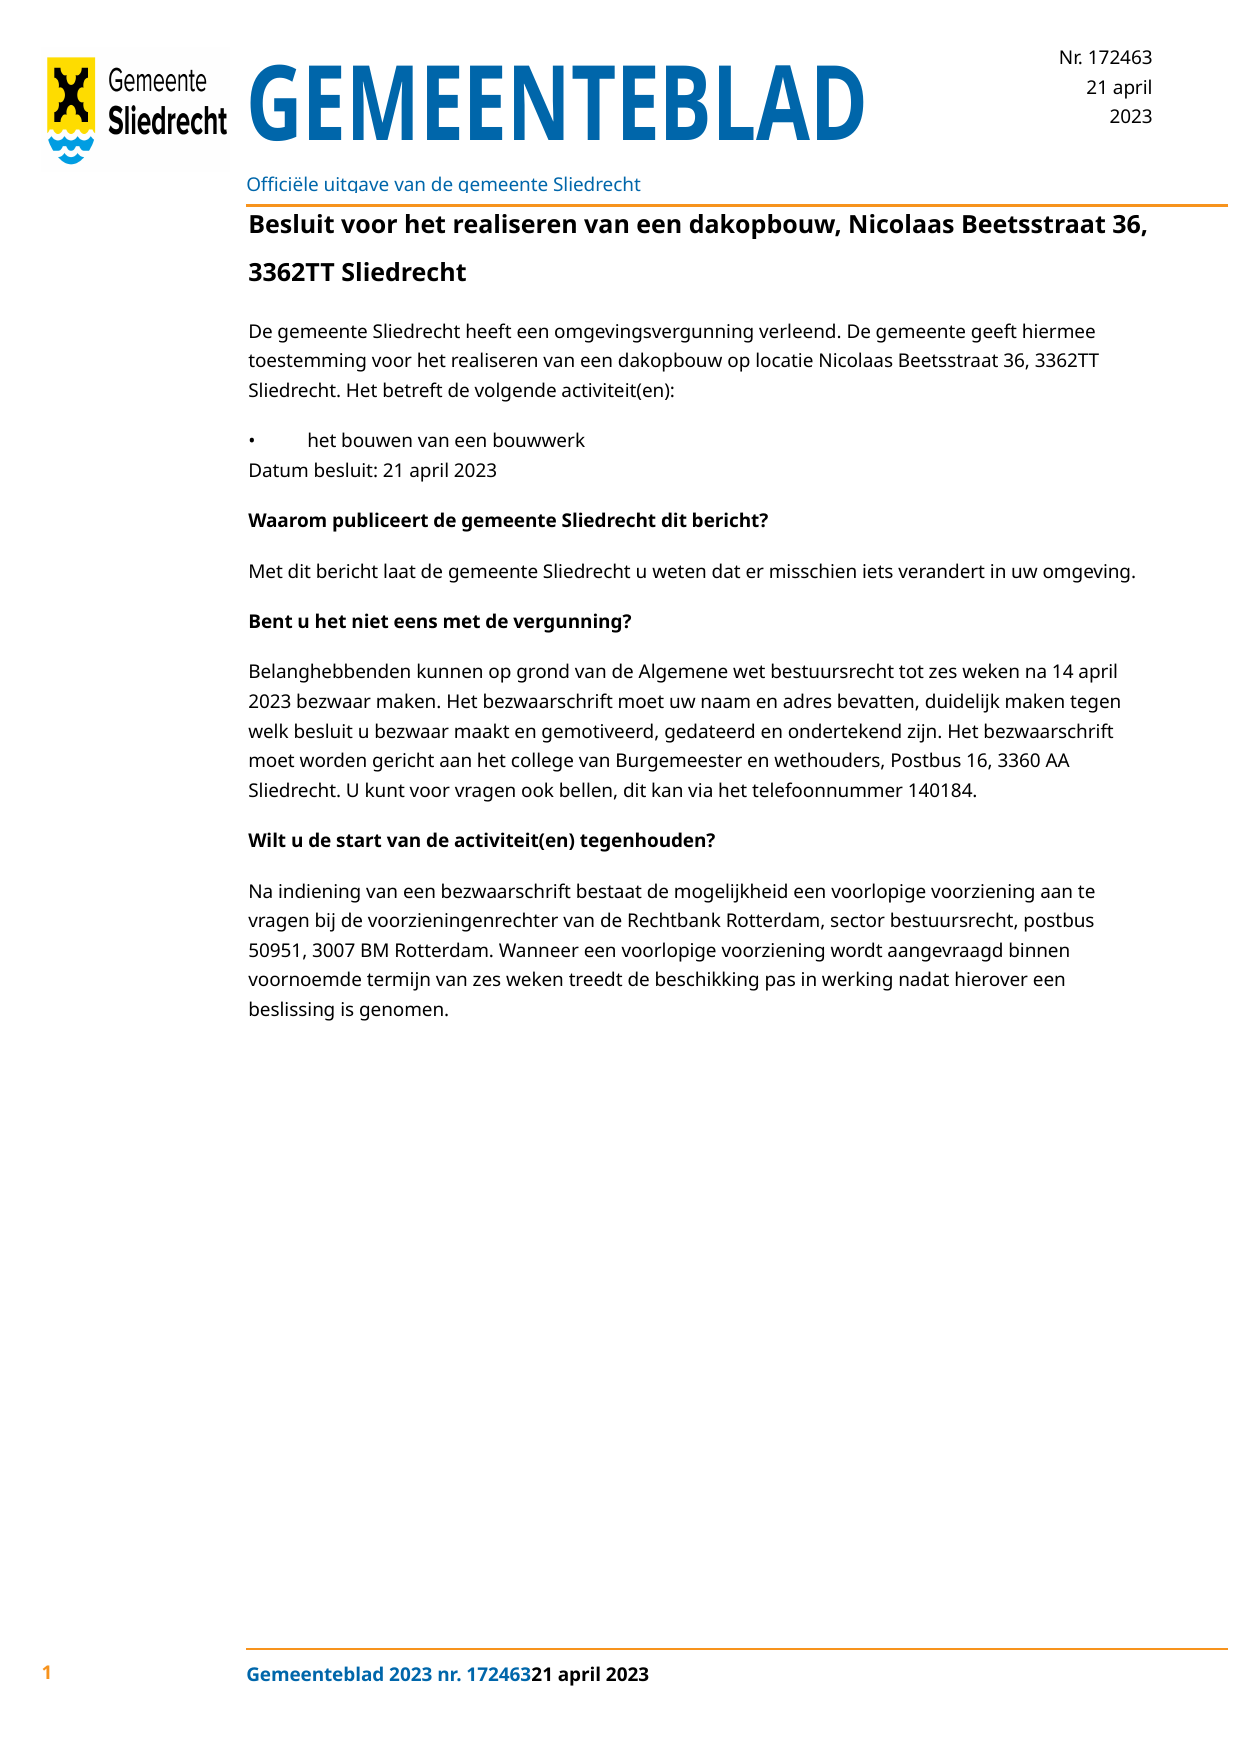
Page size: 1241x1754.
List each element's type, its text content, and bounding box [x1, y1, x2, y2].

text Bent u het niet eens met de vergunning? [248, 608, 1152, 634]
text Datum besluit: 21 april 2023 [248, 457, 1152, 483]
text Wilt u de start van de activiteit(en) tegenhouden? [248, 827, 1152, 853]
text De gemeente Sliedrecht heeft een omgevingsvergunning verleend. De gemeente geeft hiermee toestemming voor het realiseren van een dakopbouw op locatie Nicolaas Beetsstraat 36, 3362TT Sliedrecht. Het betreft de volgende activiteit(en): [248, 318, 1152, 403]
text Na indiening van een bezwaarschrift bestaat de mogelijkheid een voorlopige voorziening aan te vragen bij de voorzieningenrechter van de Rechtbank Rotterdam, sector bestuursrecht, postbus 50951, 3007 BM Rotterdam. Wanneer een voorlopige voorziening wordt aangevraagd binnen voornoemde termijn van zes weken treedt de beschikking pas in werking nadat hierover een beslissing is genomen. [248, 878, 1152, 1022]
picture [41, 47, 231, 172]
text Met dit bericht laat de gemeente Sliedrecht u weten dat er misschien iets verandert in uw omgeving. [248, 558, 1152, 584]
text Waarom publiceert de gemeente Sliedrecht dit bericht? [248, 507, 1152, 533]
text Besluit voor het realiseren van een dakopbouw, Nicolaas Beetsstraat 36, 3362TT Sliedrecht [248, 207, 1152, 288]
text Belanghebbenden kunnen op grond van de Algemene wet bestuursrecht tot zes weken na 14 april 2023 bezwaar maken. Het bezwaarschrift moet uw naam en adres bevatten, duidelijk maken tegen welk besluit u bezwaar maakt en gemotiveerd, gedateerd en ondertekend zijn. Het bezwaarschrift moet worden gericht aan het college van Burgemeester en wethouders, Postbus 16, 3360 AA Sliedrecht. U kunt voor vragen ook bellen, dit kan via het telefoonnummer 140184. [248, 659, 1152, 803]
list het bouwen van een bouwwerk [248, 427, 1152, 453]
